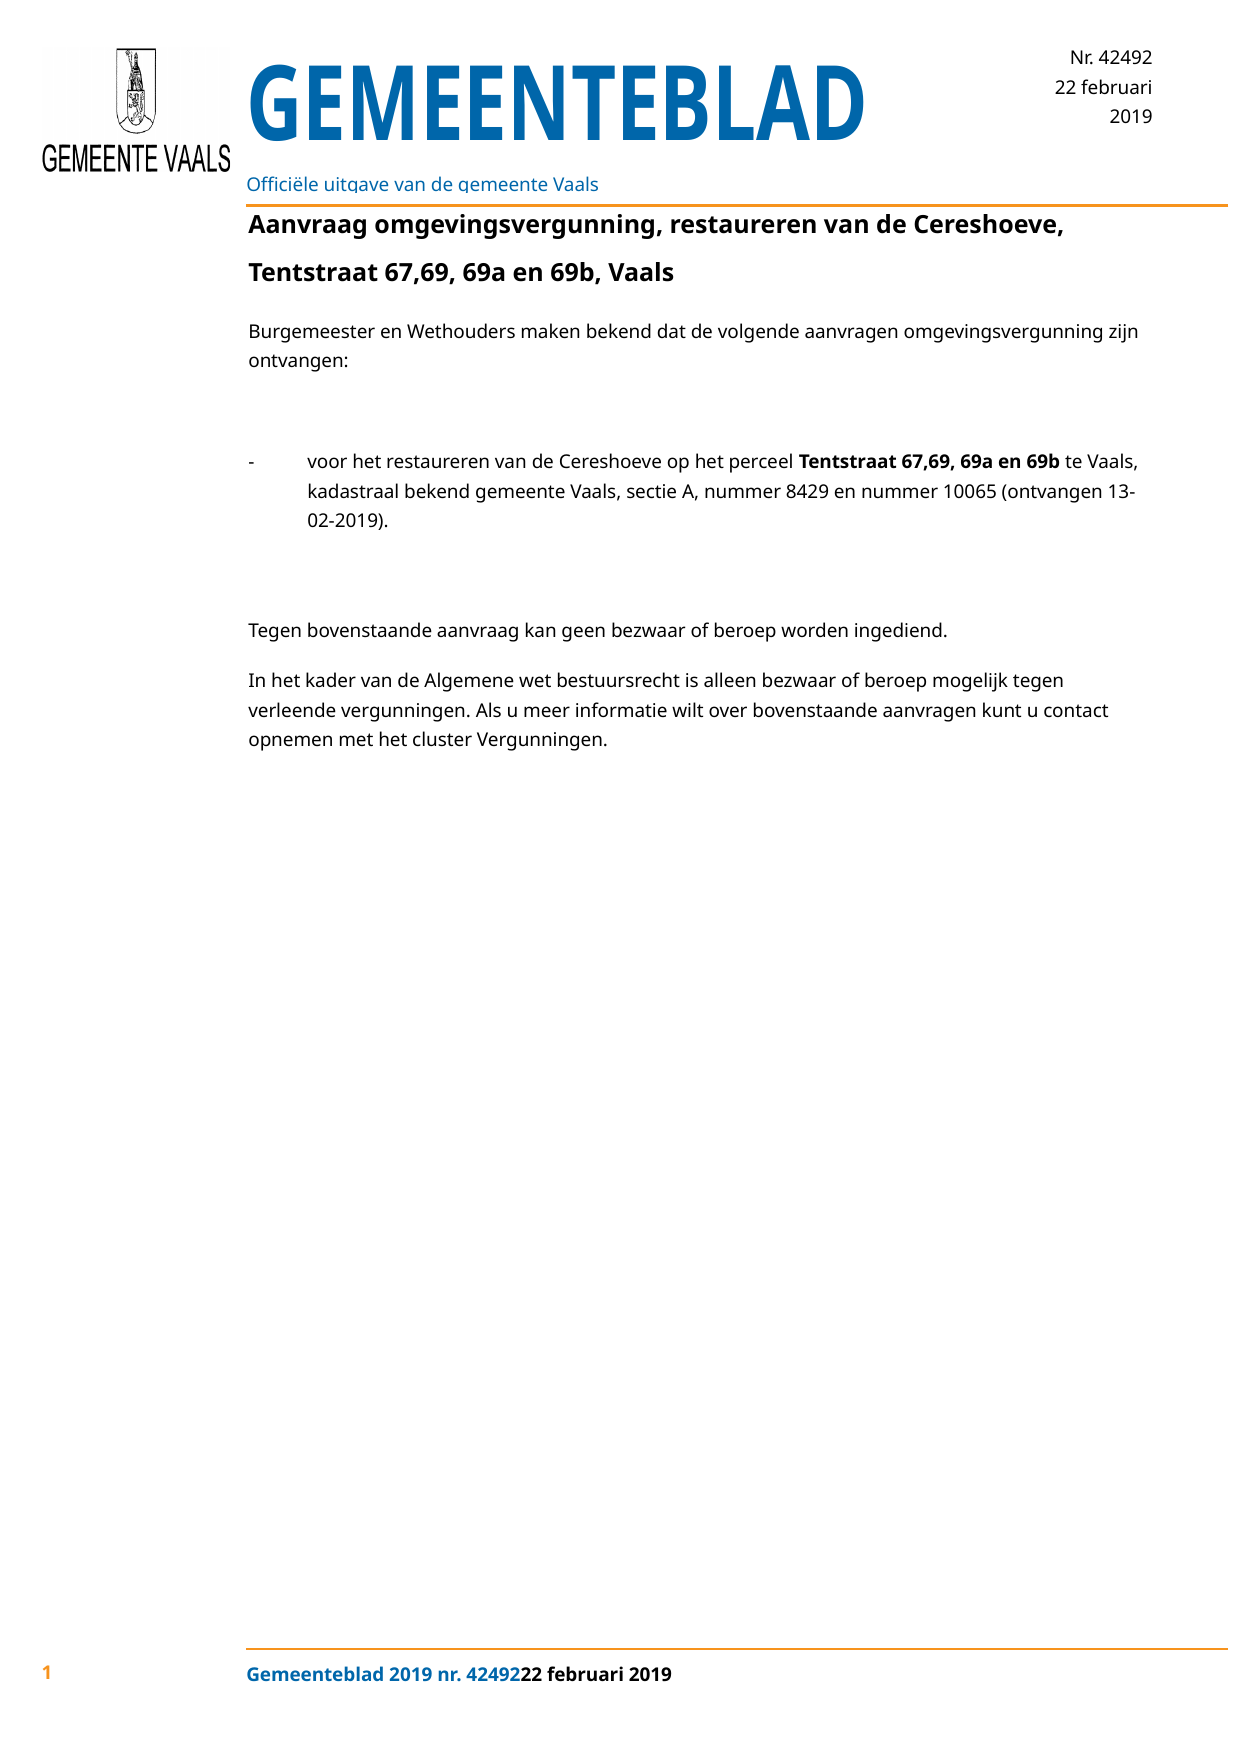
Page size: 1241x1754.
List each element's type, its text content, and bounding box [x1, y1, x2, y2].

list voor het restaureren van de Cereshoeve op het perceel Tentstraat 67,69, 69a en 69b te Vaals, kadastraal bekend gemeente Vaals, sectie A, nummer 8429 en nummer 10065 (ontvangen 13-02-2019). [248, 448, 1152, 533]
text Aanvraag omgevingsvergunning, restaureren van de Cereshoeve, Tentstraat 67,69, 69a en 69b, Vaals [248, 207, 1152, 288]
text Burgemeester en Wethouders maken bekend dat de volgende aanvragen omgevingsvergunning zijn ontvangen: [248, 318, 1152, 373]
picture [41, 47, 231, 172]
text In het kader van de Algemene wet bestuursrecht is alleen bezwaar of beroep mogelijk tegen verleende vergunningen. Als u meer informatie wilt over bovenstaande aanvragen kunt u contact opnemen met het cluster Vergunningen. [248, 667, 1152, 752]
text Tegen bovenstaande aanvraag kan geen bezwaar of beroep worden ingediend. [248, 617, 1152, 643]
